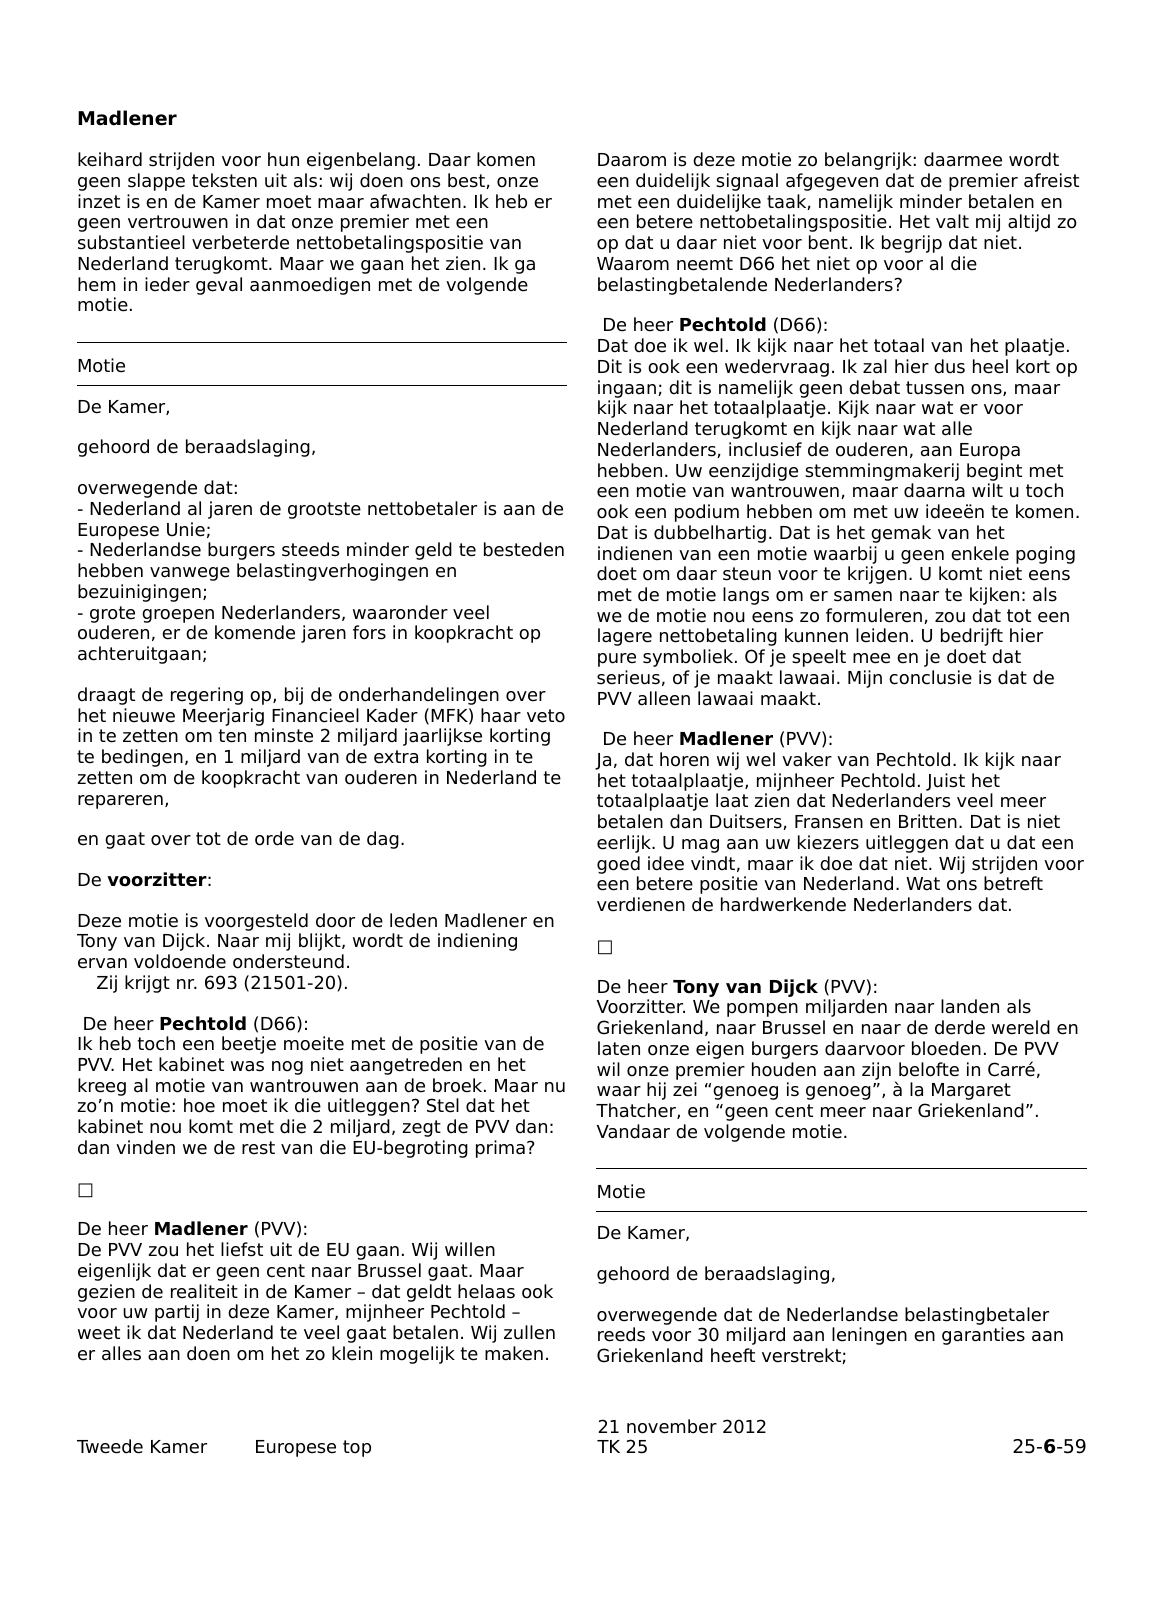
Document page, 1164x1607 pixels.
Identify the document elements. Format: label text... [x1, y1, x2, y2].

text De voorzitter: [77, 870, 567, 891]
text gehoord de beraadslaging, [77, 437, 567, 458]
text - grote groepen Nederlanders, waaronder veel ouderen, er de komende jaren fors in koopkracht op achteruitgaan; [77, 602, 567, 665]
text Ja, dat horen wij wel vaker van Pechtold. Ik kijk naar het totaalplaatje, mijnheer Pechtold. Juist het totaalplaatje laat zien dat Nederlanders veel meer betalen dan Duitsers, Fransen en Britten. Dat is niet eerlijk. U mag aan uw kiezers uitleggen dat u dat een goed idee vindt, maar ik doe dat niet. Wij strijden voor een betere positie van Nederland. Wat ons betreft verdienen de hardwerkende Nederlanders dat. [596, 750, 1087, 916]
text □ [77, 1178, 567, 1199]
text De PVV zou het liefst uit de EU gaan. Wij willen eigenlijk dat er geen cent naar Brussel gaat. Maar gezien de realiteit in de Kamer – dat geldt helaas ook voor uw partij in deze Kamer, mijnheer Pechtold – weet ik dat Nederland te veel gaat betalen. Wij zullen er alles aan doen om het zo klein mogelijk te maken. [77, 1240, 567, 1364]
text Daarom is deze motie zo belangrijk: daarmee wordt een duidelijk signaal afgegeven dat de premier afreist met een duidelijke taak, namelijk minder betalen en een betere nettobetalingspositie. Het valt mij altijd zo op dat u daar niet voor bent. Ik begrijp dat niet. Waarom neemt D66 het niet op voor al die belastingbetalende Nederlanders? [596, 150, 1087, 295]
text De heer Madlener (PVV): [77, 1219, 567, 1240]
text Deze motie is voorgesteld door de leden Madlener en Tony van Dijck. Naar mij blijkt, wordt de indiening ervan voldoende ondersteund. [77, 911, 567, 973]
text De Kamer, [77, 397, 567, 417]
text Voorzitter. We pompen miljarden naar landen als Griekenland, naar Brussel en naar de derde wereld en laten onze eigen burgers daarvoor bloeden. De PVV wil onze premier houden aan zijn belofte in Carré, waar hij zei “genoeg is genoeg”, à la Margaret Thatcher, en “geen cent meer naar Griekenland”. Vandaar de volgende motie. [596, 997, 1087, 1142]
text Motie [596, 1182, 1087, 1203]
text Dat doe ik wel. Ik kijk naar het totaal van het plaatje. Dit is ook een wedervraag. Ik zal hier dus heel kort op ingaan; dit is namelijk geen debat tussen ons, maar kijk naar het totaalplaatje. Kijk naar wat er voor Nederland terugkomt en kijk naar wat alle Nederlanders, inclusief de ouderen, aan Europa hebben. Uw eenzijdige stemmingmakerij begint met een motie van wantrouwen, maar daarna wilt u toch ook een podium hebben om met uw ideeën te komen. Dat is dubbelhartig. Dat is het gemak van het indienen van een motie waarbij u geen enkele poging doet om daar steun voor te krijgen. U komt niet eens met de motie langs om er samen naar te kijken: als we de motie nou eens zo formuleren, zou dat tot een lagere nettobetaling kunnen leiden. U bedrijft hier pure symboliek. Of je speelt mee en je doet dat serieus, of je maakt lawaai. Mijn conclusie is dat de PVV alleen lawaai maakt. [596, 336, 1087, 709]
text - Nederland al jaren de grootste nettobetaler is aan de Europese Unie; [77, 499, 567, 540]
text De heer Tony van Dijck (PVV): [596, 976, 1087, 997]
text □ [596, 936, 1087, 956]
text De heer Pechtold (D66): [77, 1013, 567, 1034]
text De Kamer, [596, 1223, 1087, 1244]
text gehoord de beraadslaging, [596, 1264, 1087, 1284]
text draagt de regering op, bij de onderhandelingen over het nieuwe Meerjarig Financieel Kader (MFK) haar veto in te zetten om ten minste 2 miljard jaarlijkse korting te bedingen, en 1 miljard van de extra korting in te zetten om de koopkracht van ouderen in Nederland te repareren, [77, 685, 567, 809]
text Motie [77, 356, 567, 377]
text overwegende dat: [77, 478, 567, 499]
text Zij krijgt nr. 693 (21501-20). [77, 973, 567, 993]
text Ik heb toch een beetje moeite met de positie van de PVV. Het kabinet was nog niet aangetreden en het kreeg al motie van wantrouwen aan de broek. Maar nu zo’n motie: hoe moet ik die uitleggen? Stel dat het kabinet nou komt met die 2 miljard, zegt de PVV dan: dan vinden we de rest van die EU-begroting prima? [77, 1034, 567, 1158]
text - Nederlandse burgers steeds minder geld te besteden hebben vanwege belastingverhogingen en bezuinigingen; [77, 540, 567, 602]
text De heer Madlener (PVV): [596, 729, 1087, 750]
text keihard strijden voor hun eigenbelang. Daar komen geen slappe teksten uit als: wij doen ons best, onze inzet is en de Kamer moet maar afwachten. Ik heb er geen vertrouwen in dat onze premier met een substantieel verbeterde nettobetalingspositie van Nederland terugkomt. Maar we gaan het zien. Ik ga hem in ieder geval aanmoedigen met de volgende motie. [77, 150, 567, 316]
text De heer Pechtold (D66): [596, 315, 1087, 336]
text en gaat over tot de orde van de dag. [77, 829, 567, 850]
text overwegende dat de Nederlandse belastingbetaler reeds voor 30 miljard aan leningen en garanties aan Griekenland heeft verstrekt; [596, 1304, 1087, 1367]
